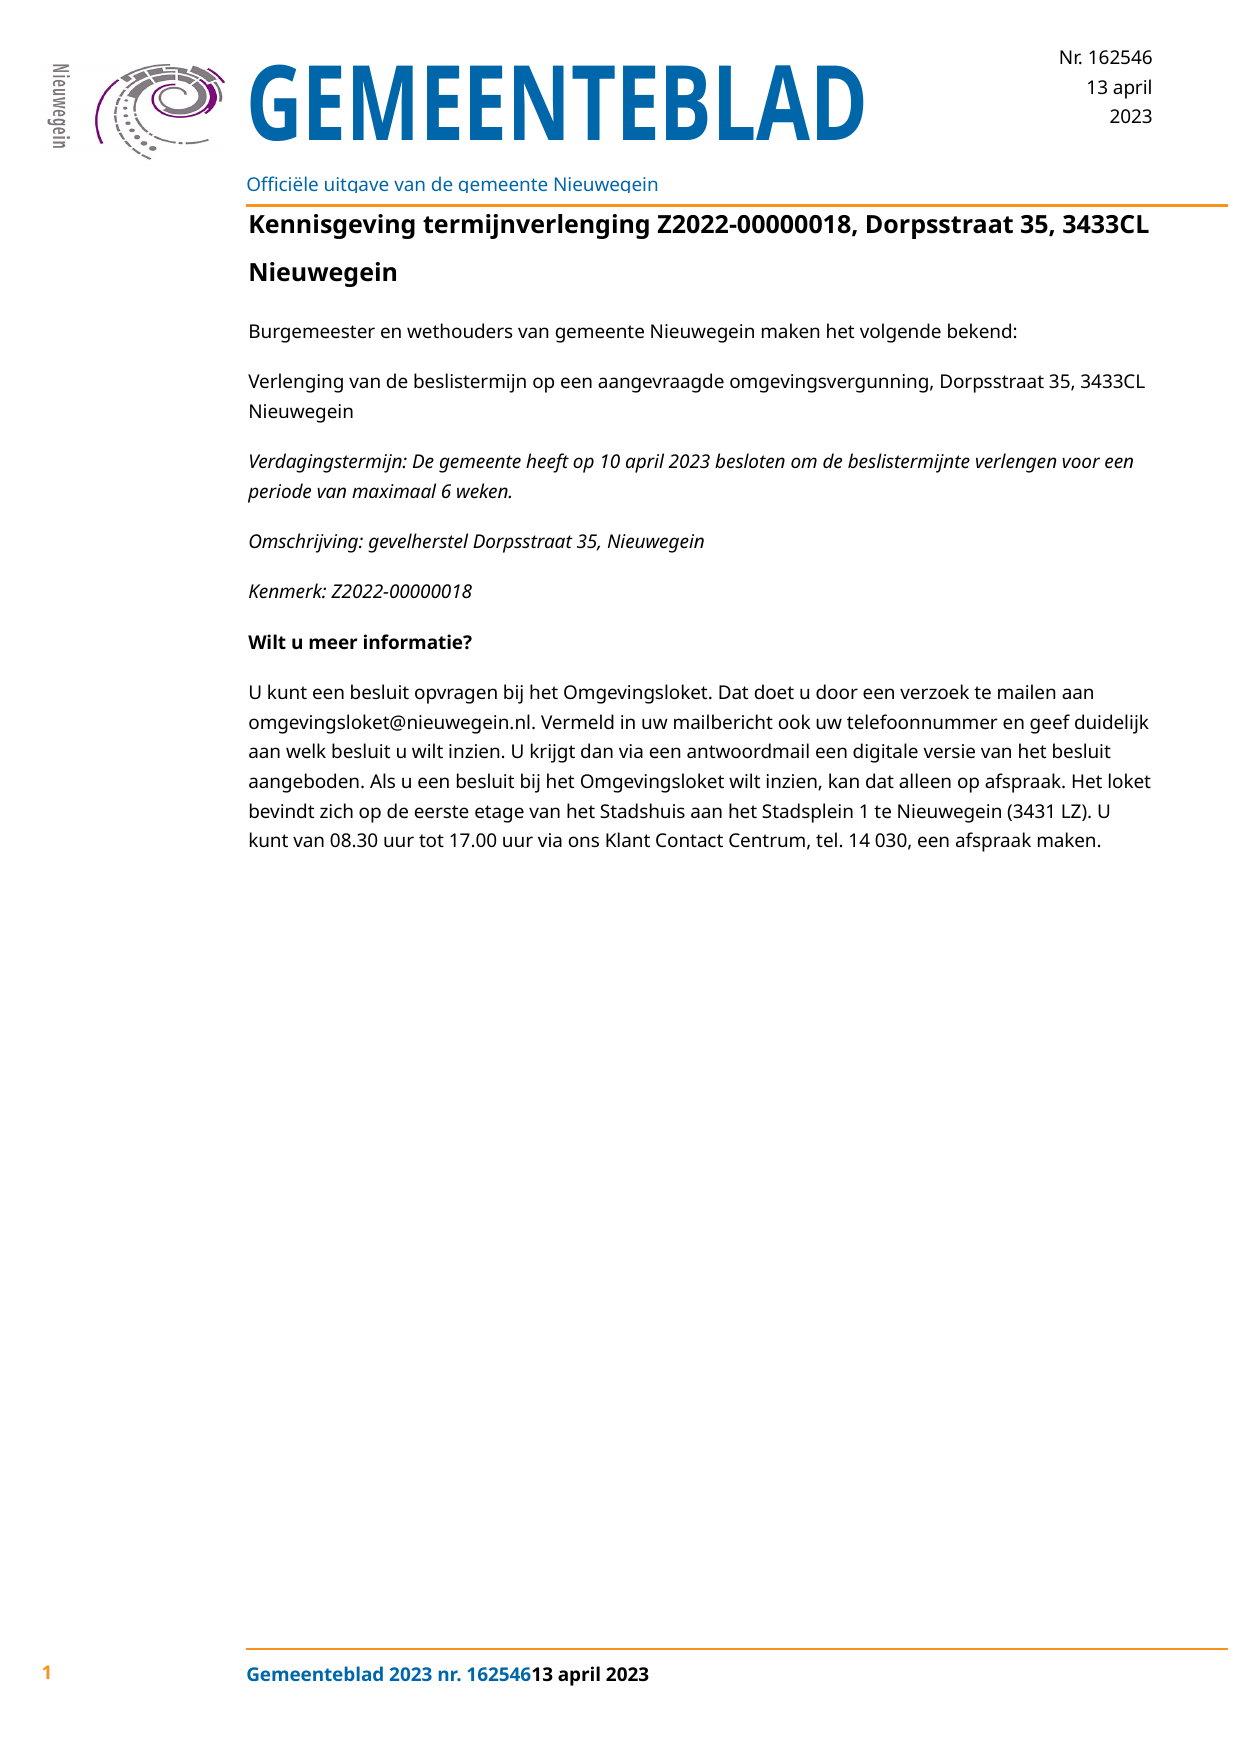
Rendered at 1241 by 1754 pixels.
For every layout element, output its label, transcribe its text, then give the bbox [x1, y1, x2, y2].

picture [41, 47, 231, 172]
text U kunt een besluit opvragen bij het Omgevingsloket. Dat doet u door een verzoek te mailen aan omgevingsloket@nieuwegein.nl. Vermeld in uw mailbericht ook uw telefoonnummer en geef duidelijk aan welk besluit u wilt inzien. U krijgt dan via een antwoordmail een digitale versie van het besluit aangeboden. Als u een besluit bij het Omgevingsloket wilt inzien, kan dat alleen op afspraak. Het loket bevindt zich op de eerste etage van het Stadshuis aan het Stadsplein 1 te Nieuwegein (3431 LZ). U kunt van 08.30 uur tot 17.00 uur via ons Klant Contact Centrum, tel. 14 030, een afspraak maken. [248, 679, 1152, 853]
text Kennisgeving termijnverlenging Z2022-00000018, Dorpsstraat 35, 3433CL Nieuwegein [248, 207, 1152, 288]
text Verlenging van de beslistermijn op een aangevraagde omgevingsvergunning, Dorpsstraat 35, 3433CL Nieuwegein [248, 368, 1152, 424]
text Burgemeester en wethouders van gemeente Nieuwegein maken het volgende bekend: [248, 318, 1152, 344]
text Kenmerk: Z2022-00000018 [248, 579, 1152, 604]
text Wilt u meer informatie? [248, 629, 1152, 655]
text Verdagingstermijn: De gemeente heeft op 10 april 2023 besloten om de beslistermijnte verlengen voor een periode van maximaal 6 weken. [248, 448, 1152, 504]
text Omschrijving: gevelherstel Dorpsstraat 35, Nieuwegein [248, 528, 1152, 554]
